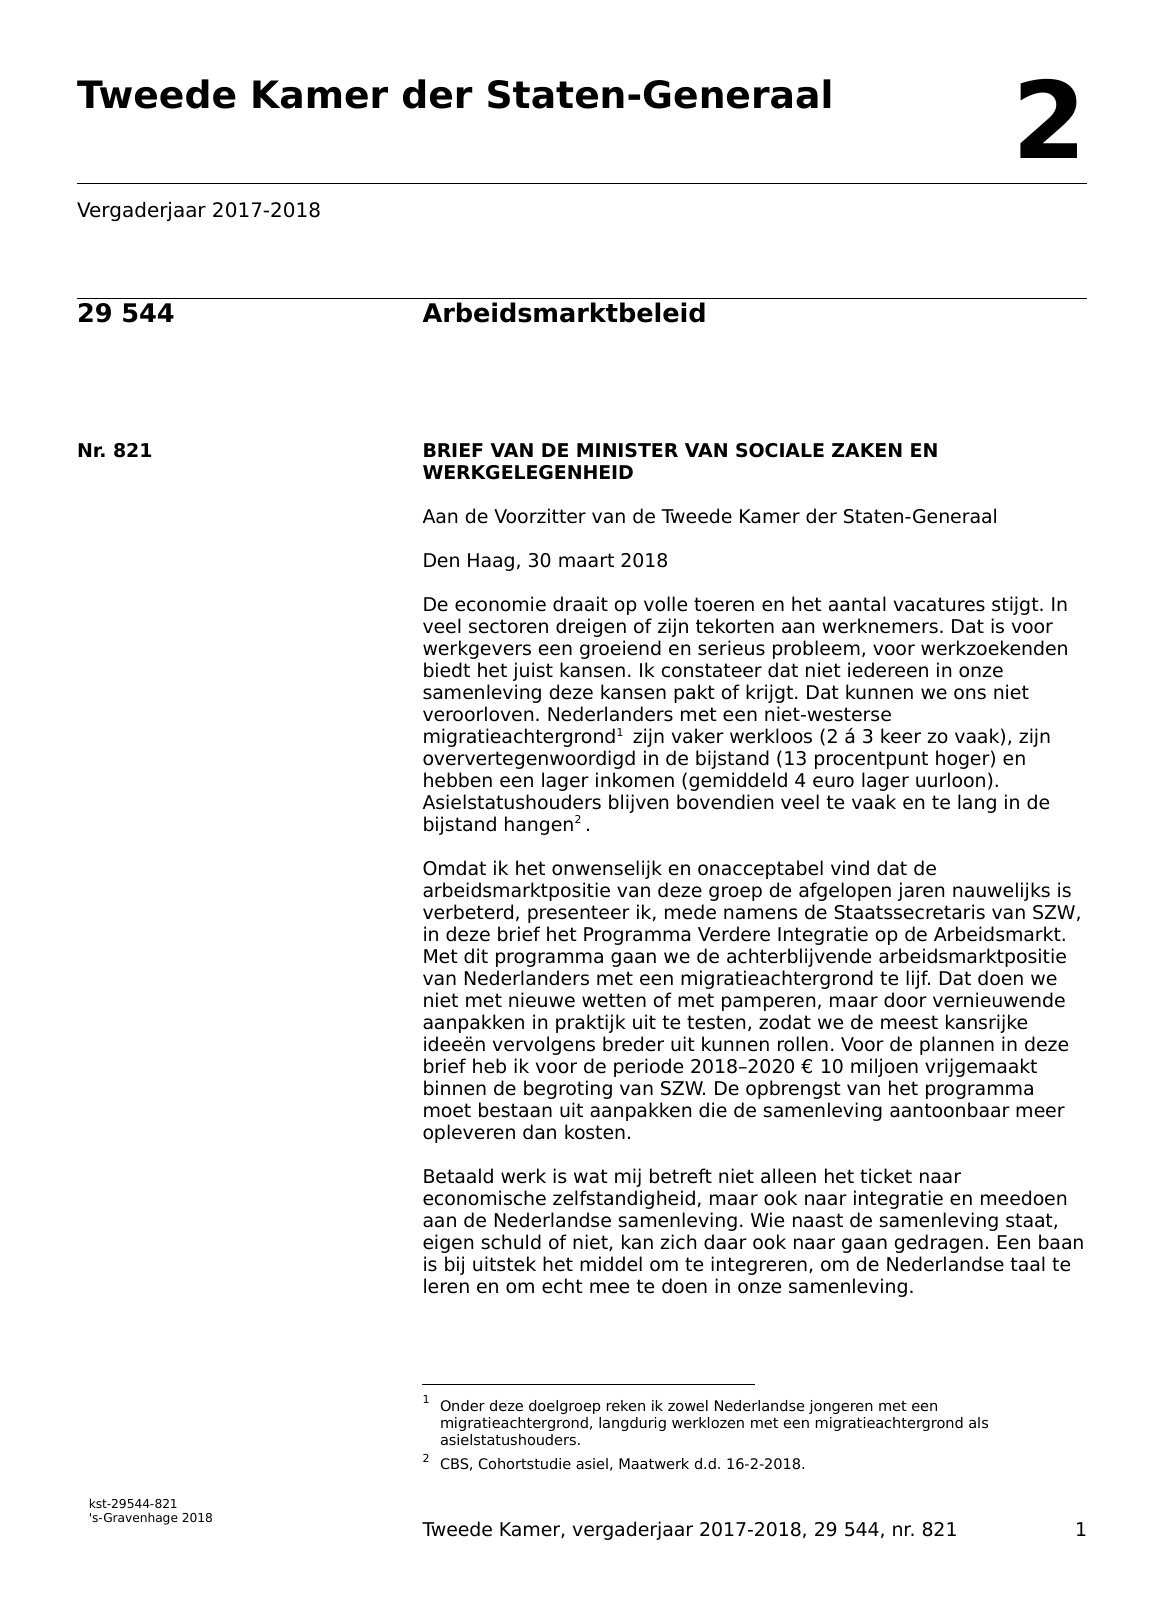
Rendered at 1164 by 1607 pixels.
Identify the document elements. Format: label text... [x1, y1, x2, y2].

text 's-Gravenhage 2018 [88, 1511, 323, 1525]
text Onder deze doelgroep reken ik zowel Nederlandse jongeren met een migratieachtergrond, langdurig werklozen met een migratieachtergrond als asielstatushouders. [422, 1393, 1087, 1449]
table_header 2 [886, 59, 1087, 183]
text Omdat ik het onwenselijk en onacceptabel vind dat de arbeidsmarktpositie van deze groep de afgelopen jaren nauwelijks is verbeterd, presenteer ik, mede namens de Staatssecretaris van SZW, in deze brief het Programma Verdere Integratie op de Arbeidsmarkt. Met dit programma gaan we de achterblijvende arbeidsmarktpositie van Nederlanders met een migratieachtergrond te lijf. Dat doen we niet met nieuwe wetten of met pamperen, maar door vernieuwende aanpakken in praktijk uit te testen, zodat we de meest kansrijke ideeën vervolgens breder uit kunnen rollen. Voor de plannen in deze brief heb ik voor de periode 2018–2020 € 10 miljoen vrijgemaakt binnen de begroting van SZW. De opbrengst van het programma moet bestaan uit aanpakken die de samenleving aantoonbaar meer opleveren dan kosten. [422, 858, 1087, 1144]
subtitle 29 544 Arbeidsmarktbeleid [77, 299, 1087, 329]
table_cell Vergaderjaar 2017-2018 [77, 184, 1087, 298]
subtitle Nr. 821 BRIEF VAN DE MINISTER VAN SOCIALE ZAKEN EN WERKGELEGENHEID [77, 440, 1087, 484]
text CBS, Cohortstudie asiel, Maatwerk d.d. 16-2-2018. [422, 1452, 1087, 1474]
text De economie draait op volle toeren en het aantal vacatures stijgt. In veel sectoren dreigen of zijn tekorten aan werknemers. Dat is voor werkgevers een groeiend en serieus probleem, voor werkzoekenden biedt het juist kansen. Ik constateer dat niet iedereen in onze samenleving deze kansen pakt of krijgt. Dat kunnen we ons niet veroorloven. Nederlanders met een niet-westerse migratieachtergrond zijn vaker werkloos (2 á 3 keer zo vaak), zijn oververtegenwoordigd in de bijstand (13 procentpunt hoger) en hebben een lager inkomen (gemiddeld 4 euro lager uurloon). Asielstatushouders blijven bovendien veel te vaak en te lang in de bijstand hangen. [422, 594, 1087, 836]
table_header Tweede Kamer der Staten-Generaal [77, 59, 886, 183]
text kst-29544-821 [88, 1497, 323, 1511]
text Aan de Voorzitter van de Tweede Kamer der Staten-Generaal [422, 506, 1087, 528]
text Betaald werk is wat mij betreft niet alleen het ticket naar economische zelfstandigheid, maar ook naar integratie en meedoen aan de Nederlandse samenleving. Wie naast de samenleving staat, eigen schuld of niet, kan zich daar ook naar gaan gedragen. Een baan is bij uitstek het middel om te integreren, om de Nederlandse taal te leren en om echt mee te doen in onze samenleving. [422, 1166, 1087, 1298]
text Den Haag, 30 maart 2018 [422, 550, 1087, 572]
